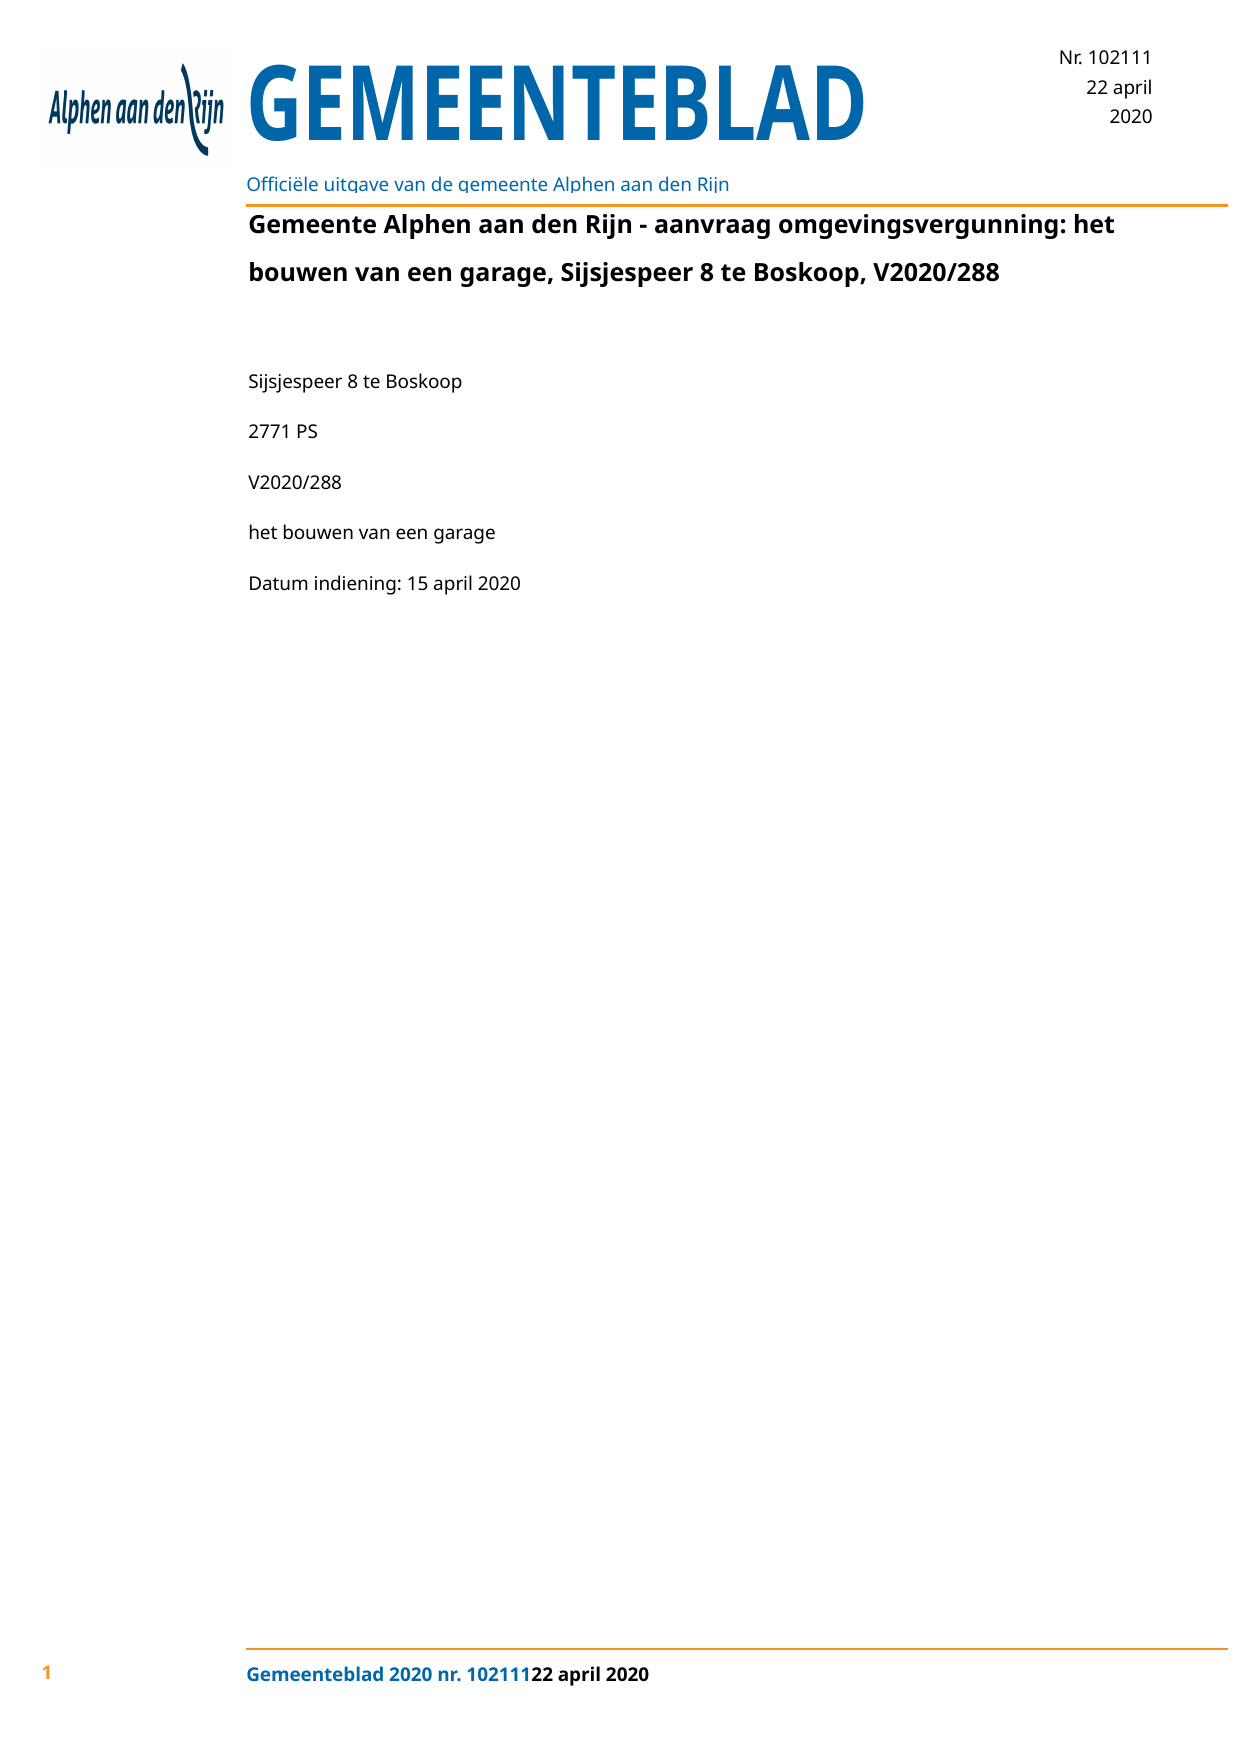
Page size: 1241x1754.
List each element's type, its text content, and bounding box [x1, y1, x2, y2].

text 2771 PS [248, 419, 1152, 444]
text Gemeente Alphen aan den Rijn - aanvraag omgevingsvergunning: het bouwen van een garage, Sijsjespeer 8 te Boskoop, V2020/288 [248, 207, 1152, 288]
text het bouwen van een garage [248, 519, 1152, 545]
text V2020/288 [248, 469, 1152, 495]
picture [41, 47, 231, 172]
text Datum indiening: 15 april 2020 [248, 570, 1152, 596]
text Sijsjespeer 8 te Boskoop [248, 368, 1152, 394]
